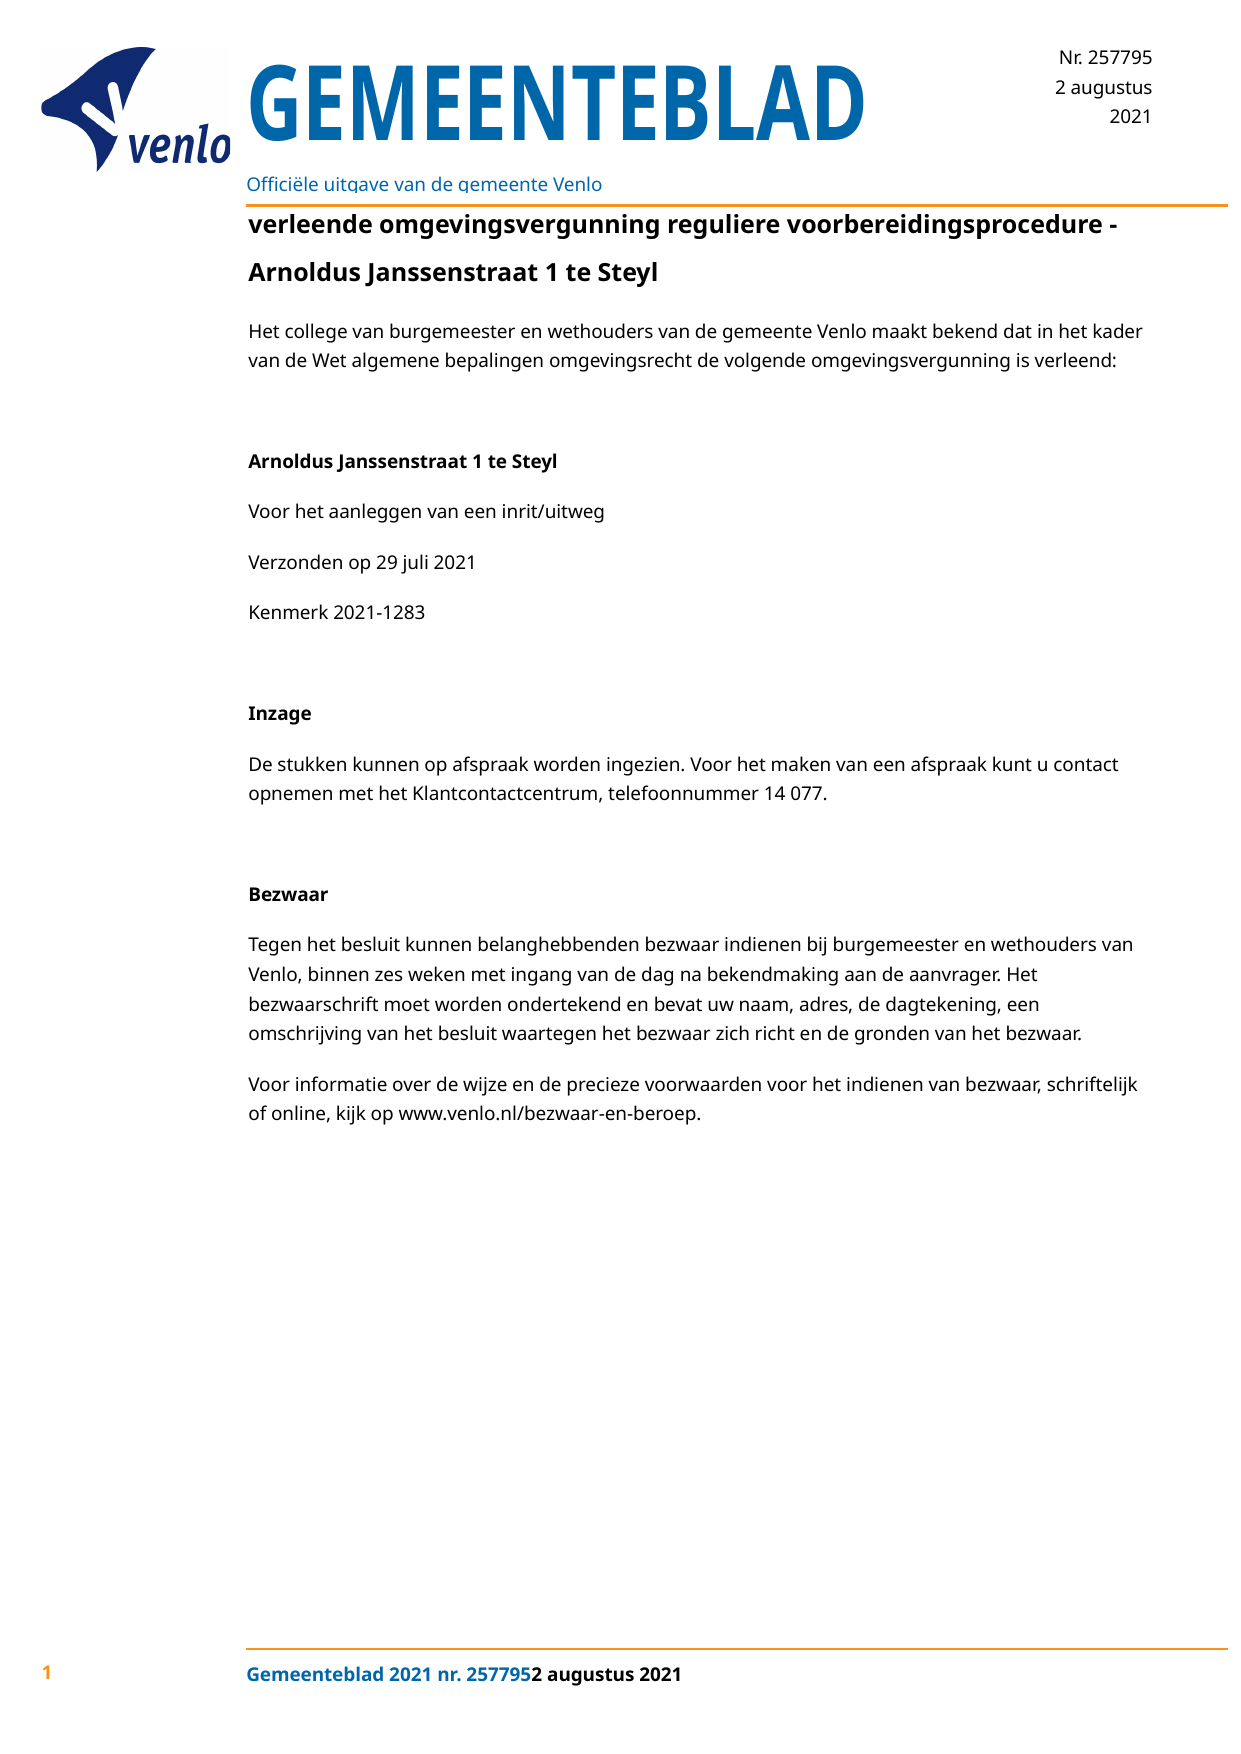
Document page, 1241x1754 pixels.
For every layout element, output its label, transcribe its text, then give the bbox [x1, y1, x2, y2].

text Voor informatie over de wijze en de precieze voorwaarden voor het indienen van bezwaar, schriftelijk of online, kijk op www.venlo.nl/bezwaar-en-beroep. [248, 1071, 1152, 1126]
text verleende omgevingsvergunning reguliere voorbereidingsprocedure - Arnoldus Janssenstraat 1 te Steyl [248, 207, 1152, 288]
text Inzage [248, 700, 1152, 726]
text Kenmerk 2021-1283 [248, 599, 1152, 625]
picture [41, 47, 231, 172]
text Tegen het besluit kunnen belanghebbenden bezwaar indienen bij burgemeester en wethouders van Venlo, binnen zes weken met ingang van de dag na bekendmaking aan de aanvrager. Het bezwaarschrift moet worden ondertekend en bevat uw naam, adres, de dagtekening, een omschrijving van het besluit waartegen het bezwaar zich richt en de gronden van het bezwaar. [248, 932, 1152, 1046]
text Het college van burgemeester en wethouders van de gemeente Venlo maakt bekend dat in het kader van de Wet algemene bepalingen omgevingsrecht de volgende omgevingsvergunning is verleend: [248, 318, 1152, 373]
text Arnoldus Janssenstraat 1 te Steyl [248, 448, 1152, 474]
text Verzonden op 29 juli 2021 [248, 549, 1152, 575]
text Voor het aanleggen van een inrit/uitweg [248, 499, 1152, 524]
text Bezwaar [248, 881, 1152, 907]
text De stukken kunnen op afspraak worden ingezien. Voor het maken van een afspraak kunt u contact opnemen met het Klantcontactcentrum, telefoonnummer 14 077. [248, 751, 1152, 806]
